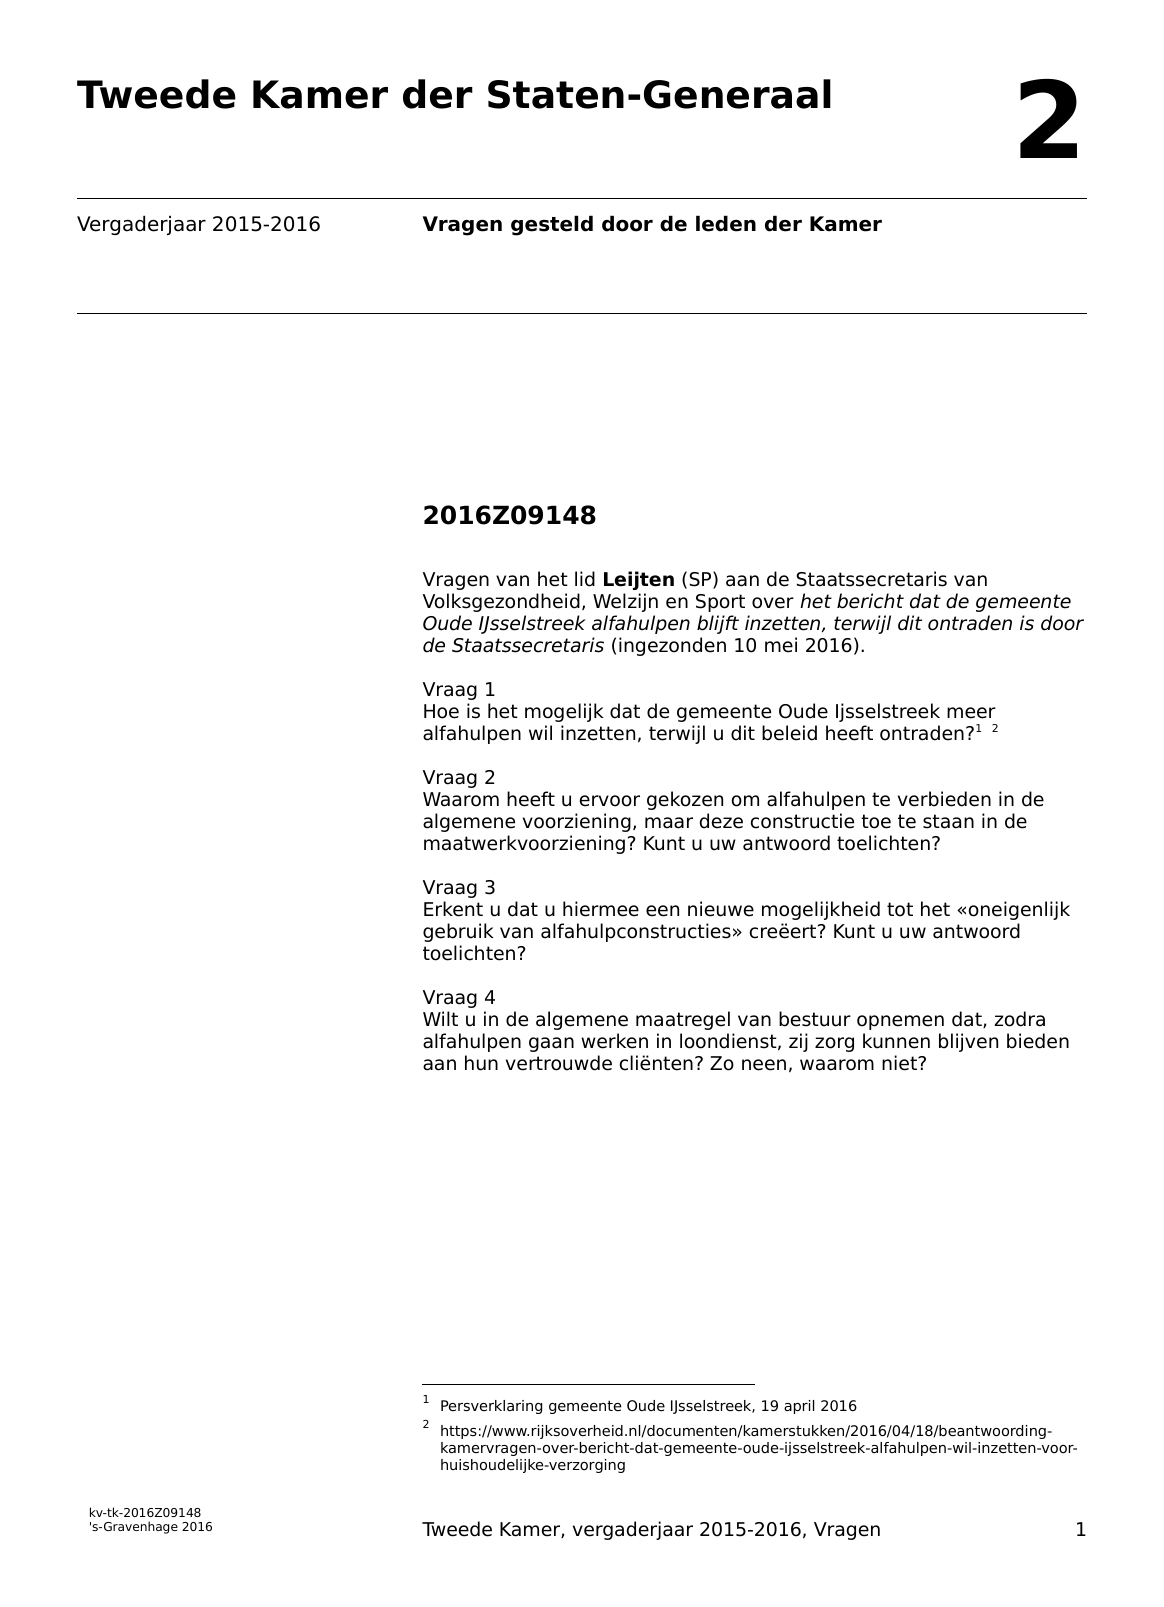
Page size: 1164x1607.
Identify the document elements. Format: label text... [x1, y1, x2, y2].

text 2016Z09148 [422, 501, 1087, 531]
text Hoe is het mogelijk dat de gemeente Oude Ijsselstreek meer alfahulpen wil inzetten, terwijl u dit beleid heeft ontraden? [422, 701, 1087, 745]
text Waarom heeft u ervoor gekozen om alfahulpen te verbieden in de algemene voorziening, maar deze constructie toe te staan in de maatwerkvoorziening? Kunt u uw antwoord toelichten? [422, 789, 1087, 855]
table_cell Vergaderjaar 2015-2016 [77, 199, 422, 313]
text Vraag 3 [422, 877, 1087, 899]
table_header 2 [886, 59, 1087, 198]
text Wilt u in de algemene maatregel van bestuur opnemen dat, zodra alfahulpen gaan werken in loondienst, zij zorg kunnen blijven bieden aan hun vertrouwde cliënten? Zo neen, waarom niet? [422, 1009, 1087, 1075]
table_header Tweede Kamer der Staten-Generaal [77, 59, 886, 198]
table_cell Vragen gesteld door de leden der Kamer [422, 199, 1087, 313]
text https://www.rijksoverheid.nl/documenten/kamerstukken/2016/04/18/beantwoording-kamervragen-over-bericht-dat-gemeente-oude-ijsselstreek-alfahulpen-wil-inzetten-voor-huishoudelijke-verzorging [422, 1418, 1087, 1474]
text Vragen van het lid Leijten (SP) aan de Staatssecretaris van Volksgezondheid, Welzijn en Sport over het bericht dat de gemeente Oude IJsselstreek alfahulpen blijft inzetten, terwijl dit ontraden is door de Staatssecretaris (ingezonden 10 mei 2016). [422, 569, 1087, 657]
text 's-Gravenhage 2016 [88, 1520, 323, 1534]
text Vraag 1 [422, 679, 1087, 701]
text Persverklaring gemeente Oude IJsselstreek, 19 april 2016 [422, 1393, 1087, 1416]
text Vraag 4 [422, 987, 1087, 1009]
text Erkent u dat u hiermee een nieuwe mogelijkheid tot het «oneigenlijk gebruik van alfahulpconstructies» creëert? Kunt u uw antwoord toelichten? [422, 899, 1087, 965]
text Vraag 2 [422, 767, 1087, 789]
text kv-tk-2016Z09148 [88, 1506, 323, 1520]
